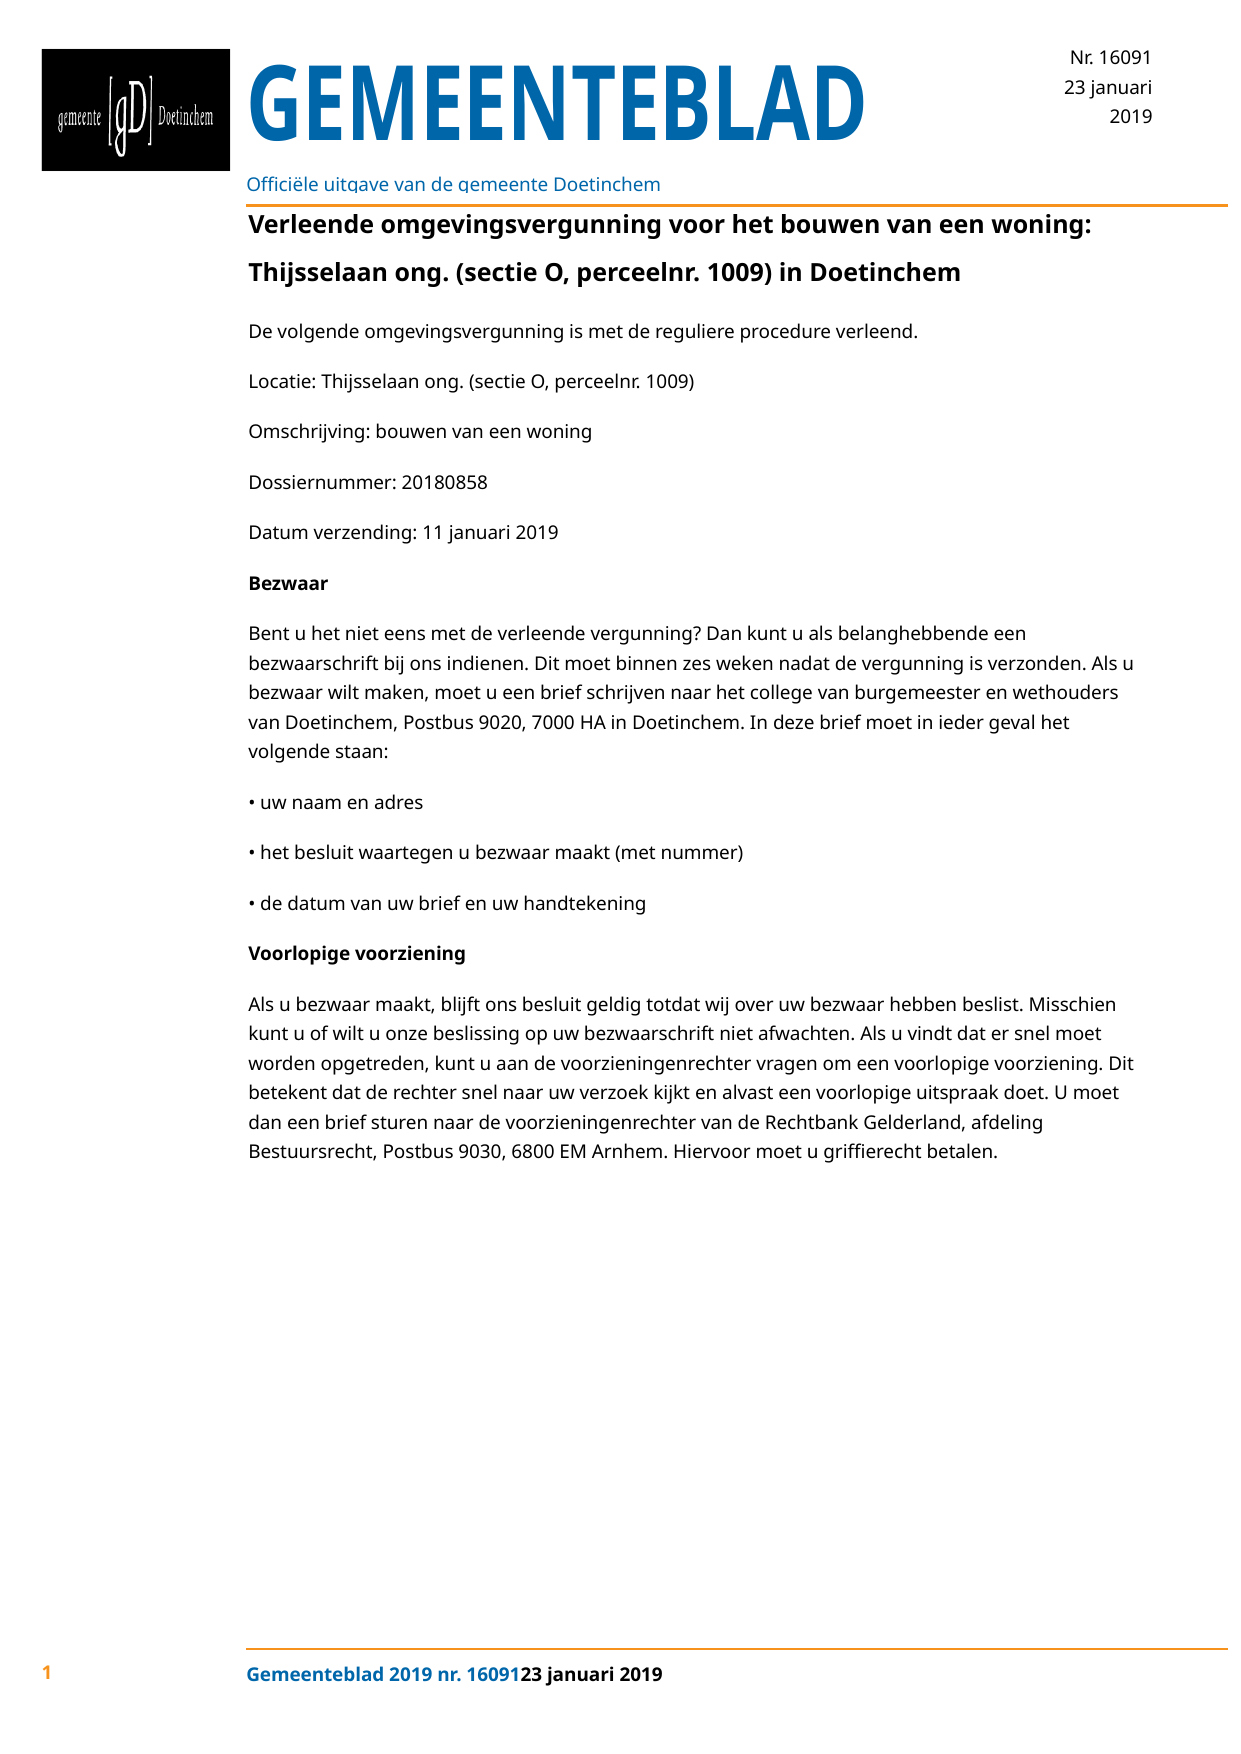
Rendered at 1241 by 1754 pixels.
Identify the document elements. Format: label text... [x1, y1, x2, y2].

text Datum verzending: 11 januari 2019 [248, 519, 1152, 545]
text Omschrijving: bouwen van een woning [248, 419, 1152, 444]
text Locatie: Thijsselaan ong. (sectie O, perceelnr. 1009) [248, 368, 1152, 394]
text De volgende omgevingsvergunning is met de reguliere procedure verleend. [248, 318, 1152, 344]
text Als u bezwaar maakt, blijft ons besluit geldig totdat wij over uw bezwaar hebben beslist. Misschien kunt u of wilt u onze beslissing op uw bezwaarschrift niet afwachten. Als u vindt dat er snel moet worden opgetreden, kunt u aan de voorzieningenrechter vragen om een voorlopige voorziening. Dit betekent dat de rechter snel naar uw verzoek kijkt en alvast een voorlopige uitspraak doet. U moet dan een brief sturen naar de voorzieningenrechter van de Rechtbank Gelderland, afdeling Bestuursrecht, Postbus 9030, 6800 EM Arnhem. Hiervoor moet u griffierecht betalen. [248, 991, 1152, 1164]
text • uw naam en adres [248, 789, 1152, 815]
text • het besluit waartegen u bezwaar maakt (met nummer) [248, 839, 1152, 865]
text Dossiernummer: 20180858 [248, 469, 1152, 495]
text Bent u het niet eens met de verleende vergunning? Dan kunt u als belanghebbende een bezwaarschrift bij ons indienen. Dit moet binnen zes weken nadat de vergunning is verzonden. Als u bezwaar wilt maken, moet u een brief schrijven naar het college van burgemeester en wethouders van Doetinchem, Postbus 9020, 7000 HA in Doetinchem. In deze brief moet in ieder geval het volgende staan: [248, 620, 1152, 764]
text Bezwaar [248, 570, 1152, 596]
picture [41, 47, 231, 172]
text Voorlopige voorziening [248, 940, 1152, 966]
text • de datum van uw brief en uw handtekening [248, 890, 1152, 916]
text Verleende omgevingsvergunning voor het bouwen van een woning: Thijsselaan ong. (sectie O, perceelnr. 1009) in Doetinchem [248, 207, 1152, 288]
